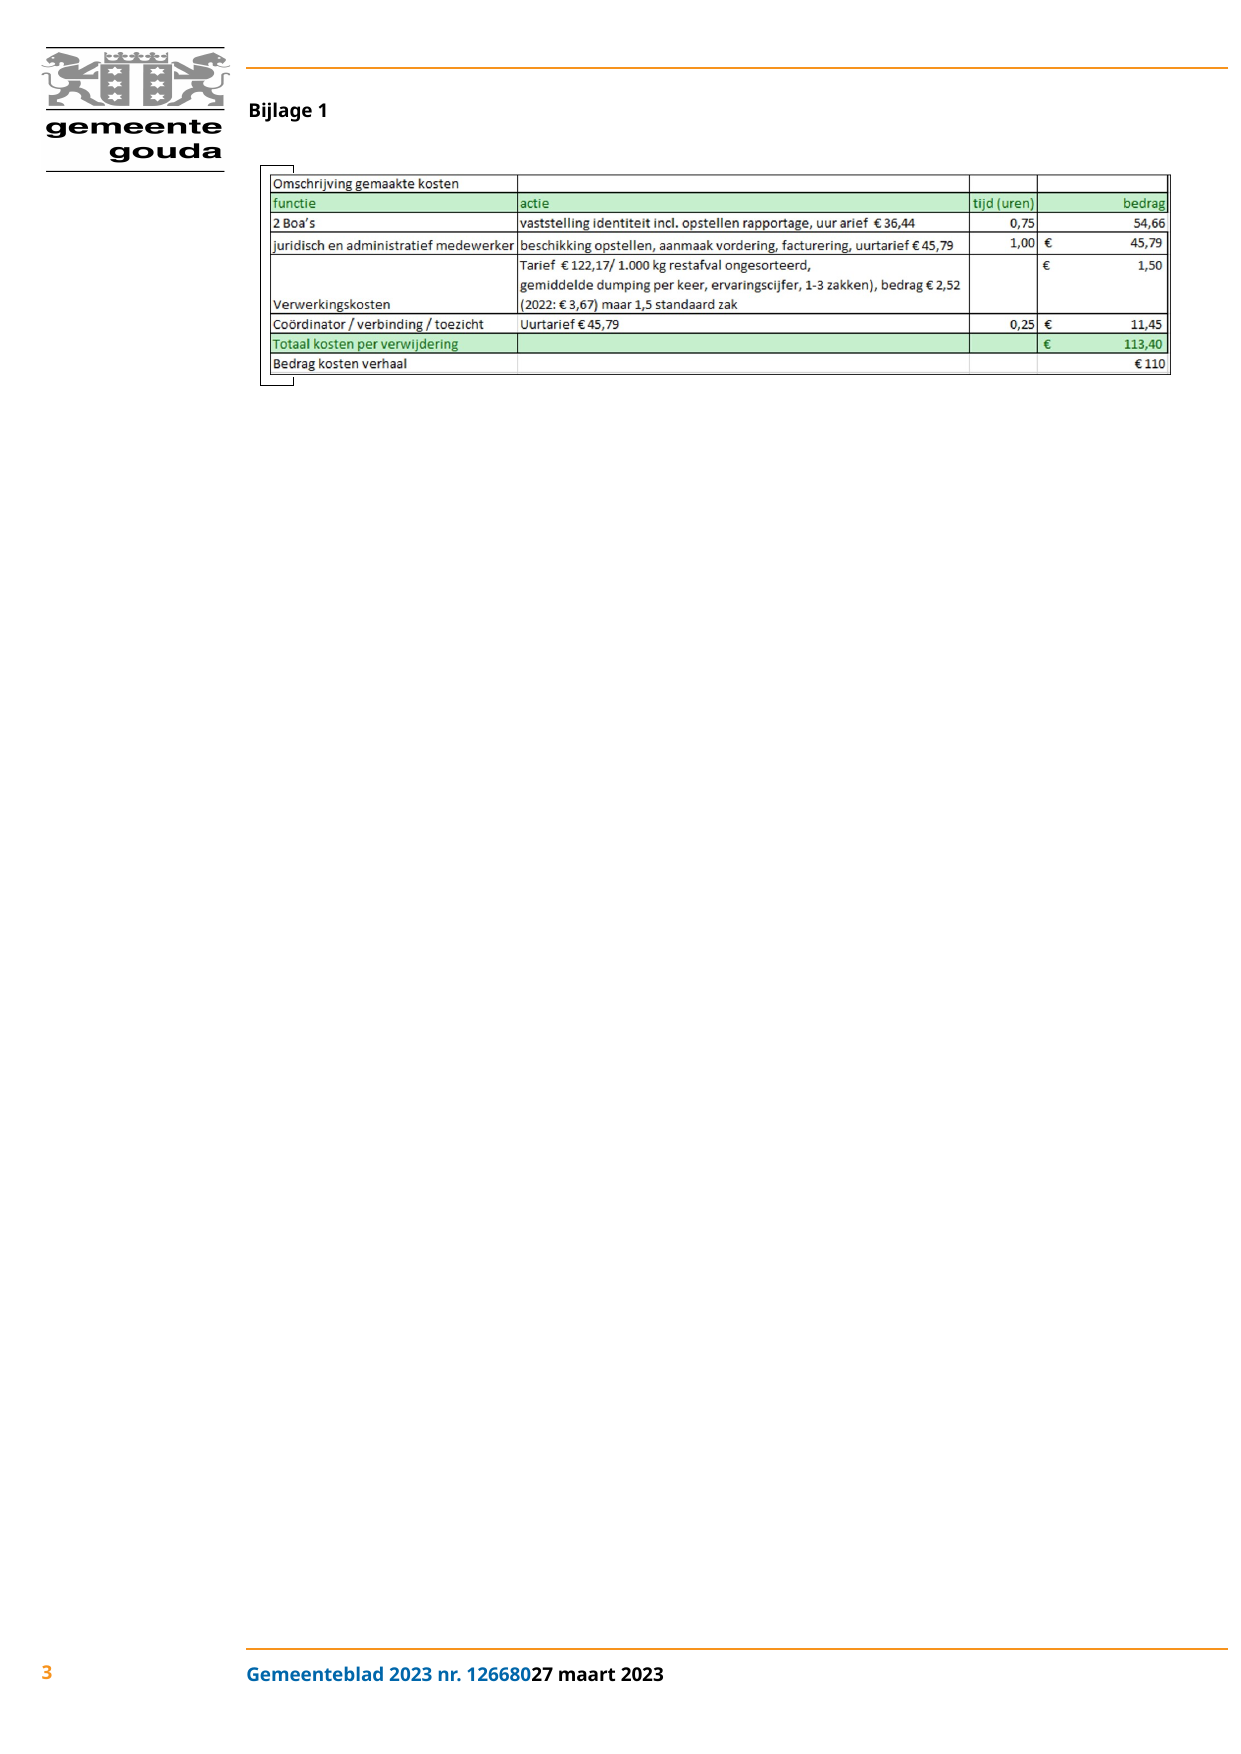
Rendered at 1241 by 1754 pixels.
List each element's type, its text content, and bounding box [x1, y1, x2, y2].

picture [41, 47, 231, 172]
picture [268, 173, 1173, 377]
text Bijlage 1 [248, 95, 1152, 123]
